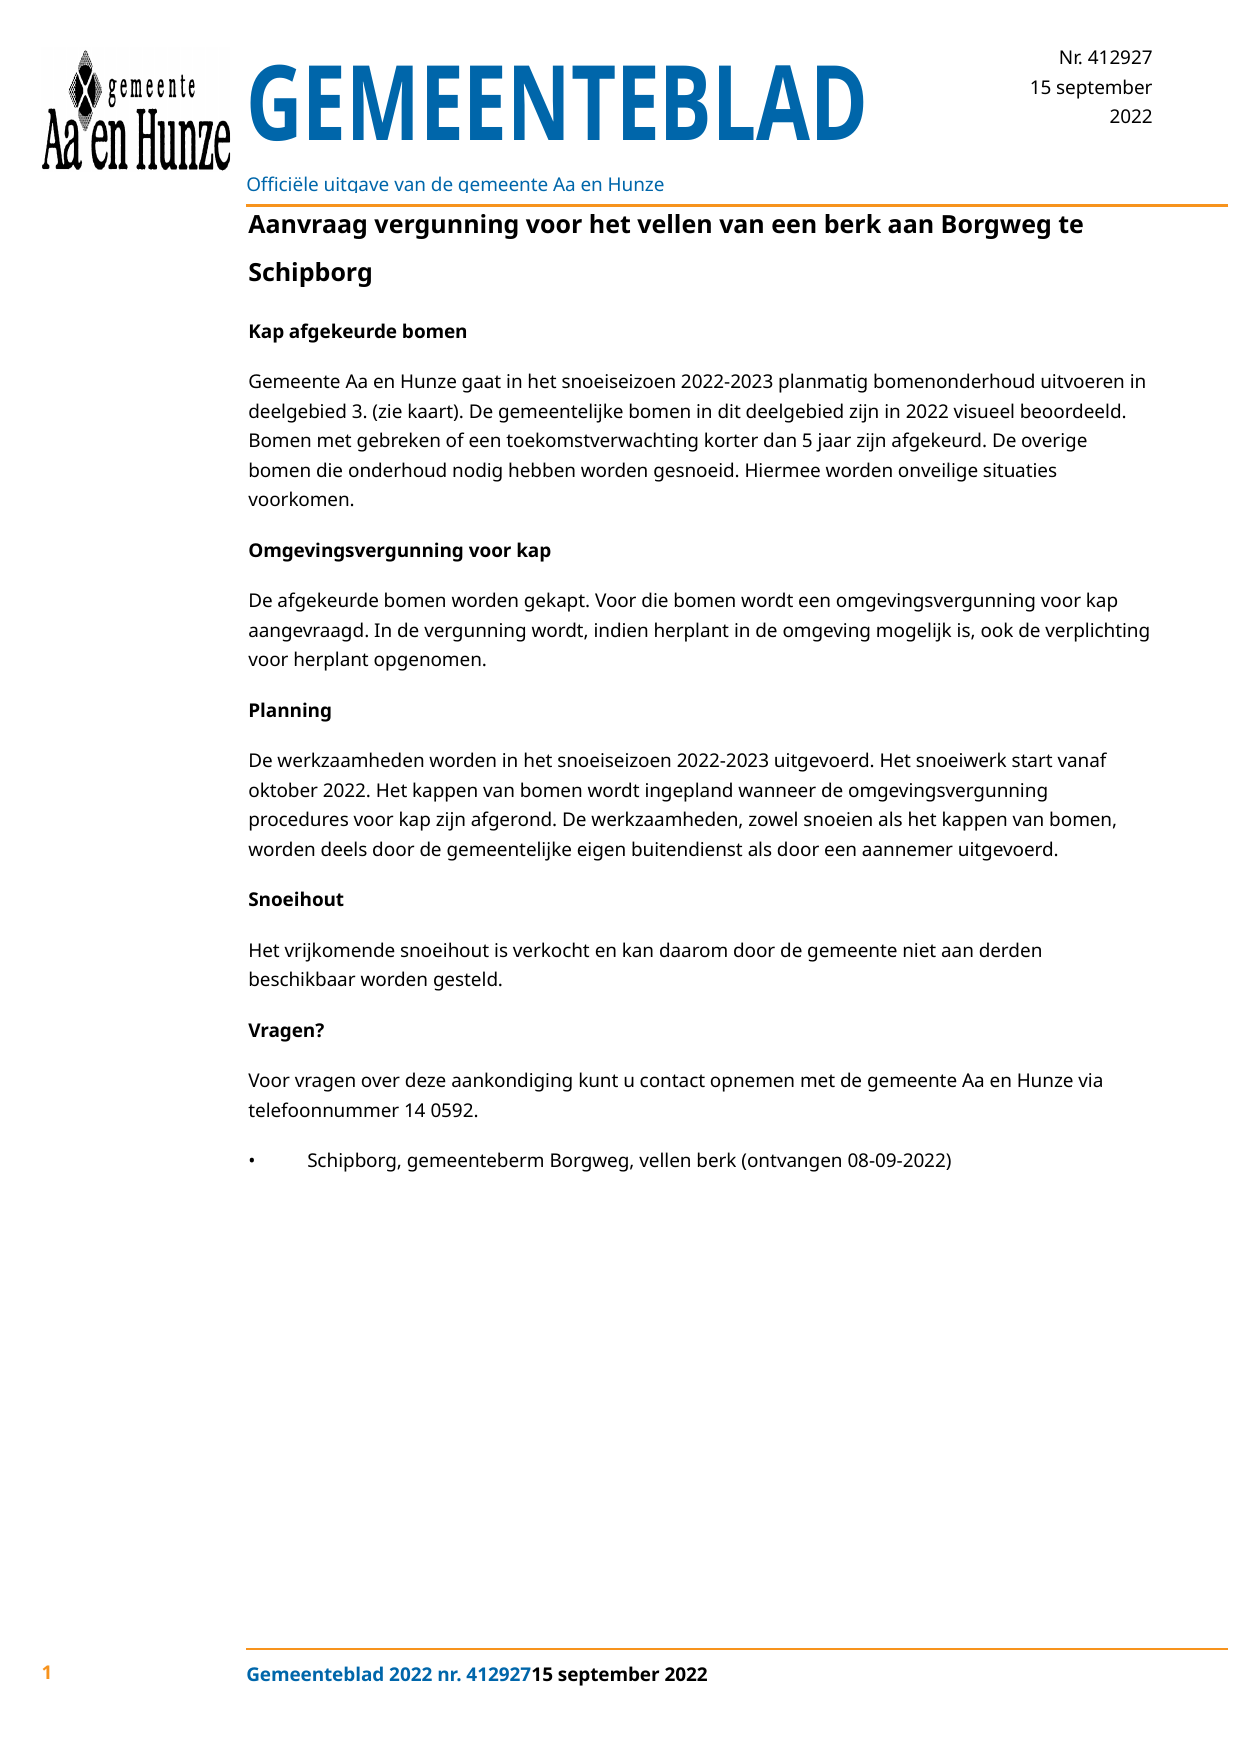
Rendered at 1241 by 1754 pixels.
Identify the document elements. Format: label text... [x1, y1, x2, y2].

text Kap afgekeurde bomen [248, 318, 1152, 344]
text Aanvraag vergunning voor het vellen van een berk aan Borgweg te Schipborg [248, 207, 1152, 288]
picture [41, 47, 231, 172]
text De afgekeurde bomen worden gekapt. Voor die bomen wordt een omgevingsvergunning voor kap aangevraagd. In de vergunning wordt, indien herplant in de omgeving mogelijk is, ook de verplichting voor herplant opgenomen. [248, 587, 1152, 672]
text Vragen? [248, 1017, 1152, 1043]
text Snoeihout [248, 887, 1152, 912]
text De werkzaamheden worden in het snoeiseizoen 2022-2023 uitgevoerd. Het snoeiwerk start vanaf oktober 2022. Het kappen van bomen wordt ingepland wanneer de omgevingsvergunning procedures voor kap zijn afgerond. De werkzaamheden, zowel snoeien als het kappen van bomen, worden deels door de gemeentelijke eigen buitendienst als door een aannemer uitgevoerd. [248, 747, 1152, 862]
text Voor vragen over deze aankondiging kunt u contact opnemen met de gemeente Aa en Hunze via telefoonnummer 14 0592. [248, 1067, 1152, 1123]
text Het vrijkomende snoeihout is verkocht en kan daarom door de gemeente niet aan derden beschikbaar worden gesteld. [248, 937, 1152, 992]
list Schipborg, gemeenteberm Borgweg, vellen berk (ontvangen 08-09-2022) [248, 1147, 1152, 1173]
text Omgevingsvergunning voor kap [248, 537, 1152, 563]
text Planning [248, 697, 1152, 723]
text Gemeente Aa en Hunze gaat in het snoeiseizoen 2022-2023 planmatig bomenonderhoud uitvoeren in deelgebied 3. (zie kaart). De gemeentelijke bomen in dit deelgebied zijn in 2022 visueel beoordeeld. Bomen met gebreken of een toekomstverwachting korter dan 5 jaar zijn afgekeurd. De overige bomen die onderhoud nodig hebben worden gesnoeid. Hiermee worden onveilige situaties voorkomen. [248, 368, 1152, 512]
